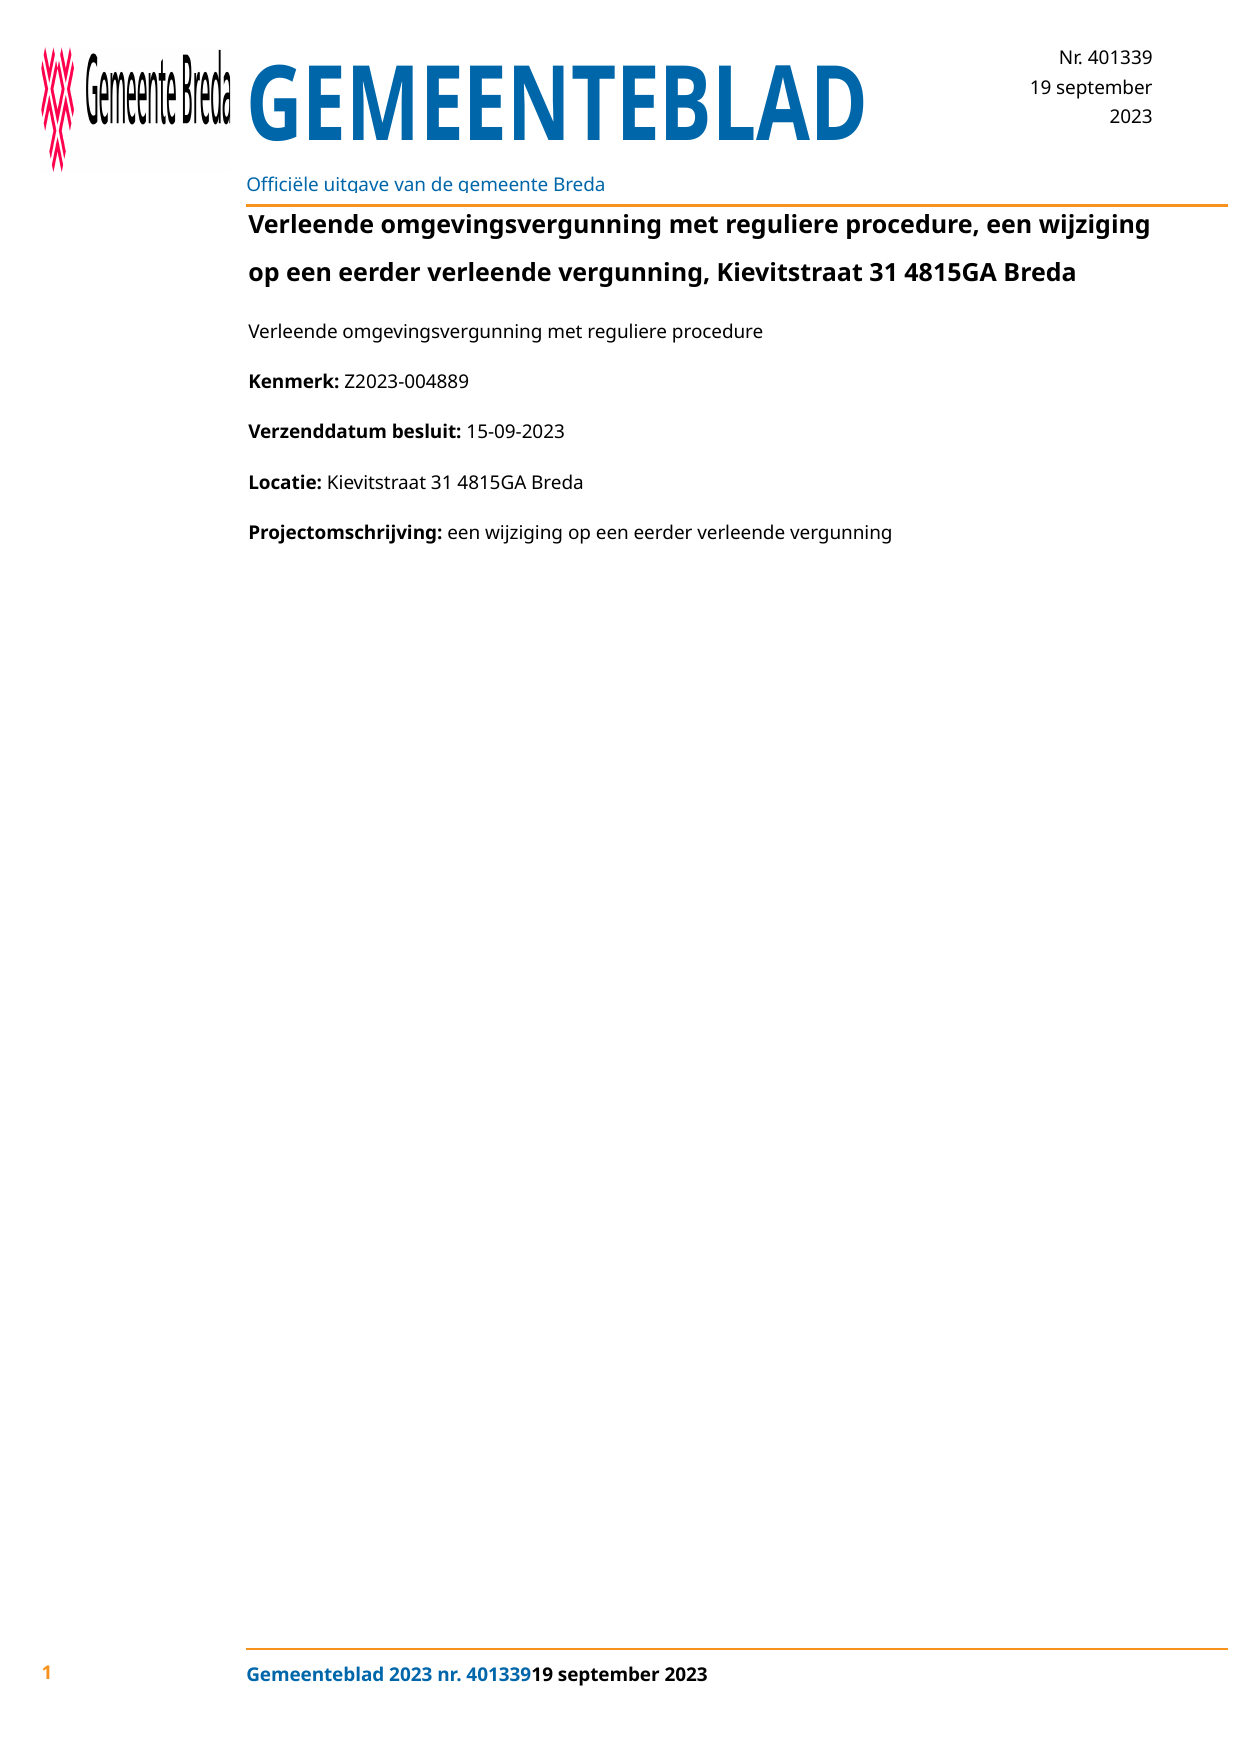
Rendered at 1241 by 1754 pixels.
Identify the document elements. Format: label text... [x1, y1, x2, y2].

text Verleende omgevingsvergunning met reguliere procedure [248, 318, 1152, 344]
text Verleende omgevingsvergunning met reguliere procedure, een wijziging op een eerder verleende vergunning, Kievitstraat 31 4815GA Breda [248, 207, 1152, 288]
text Locatie: Kievitstraat 31 4815GA Breda [248, 469, 1152, 495]
picture [41, 47, 231, 172]
text Verzenddatum besluit: 15-09-2023 [248, 419, 1152, 444]
text Projectomschrijving: een wijziging op een eerder verleende vergunning [248, 519, 1152, 545]
text Kenmerk: Z2023-004889 [248, 368, 1152, 394]
